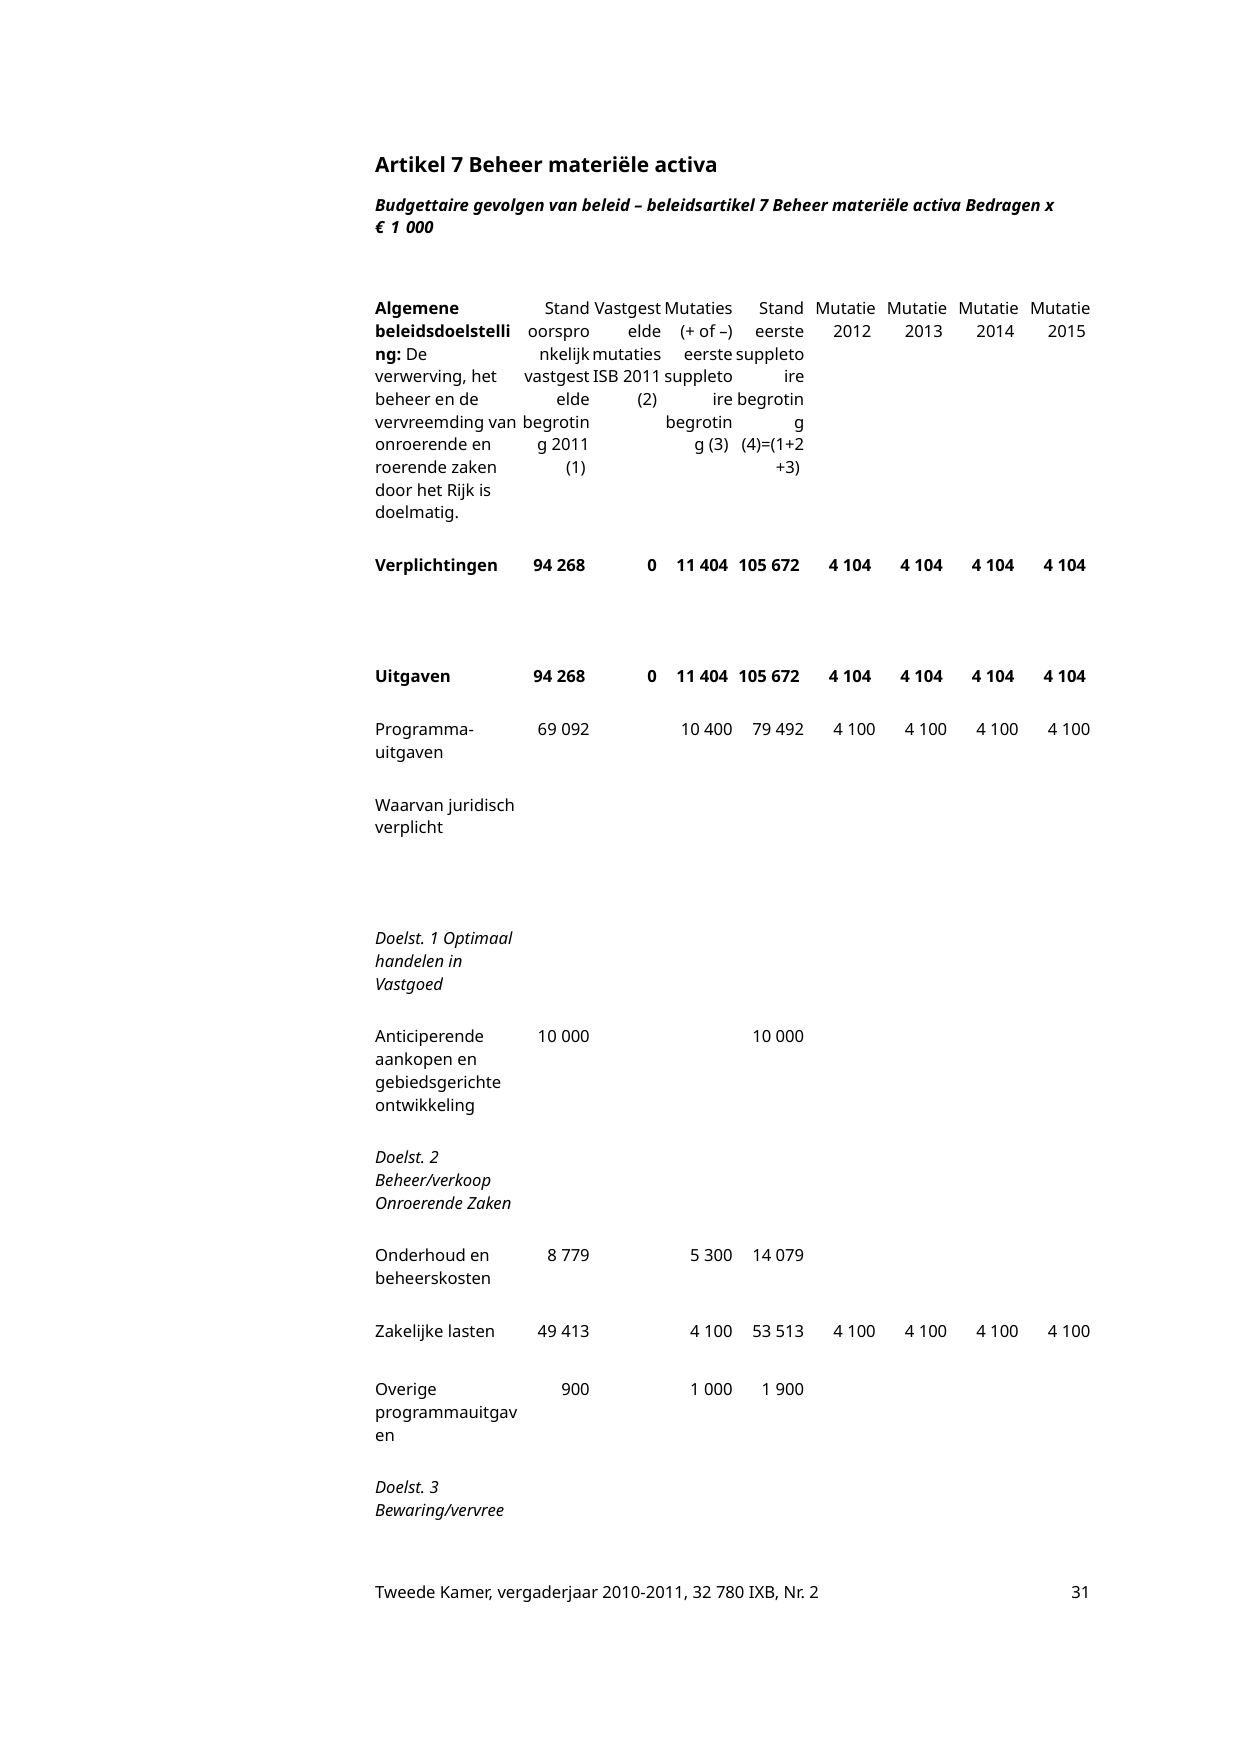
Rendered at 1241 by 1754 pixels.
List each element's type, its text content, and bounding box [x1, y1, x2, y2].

table_cell [947, 793, 1018, 868]
table_cell 4 104 [804, 554, 876, 607]
table_cell [661, 1476, 732, 1534]
table_header Stand oorspronkelijk vastgestelde begroting 2011 (1) [518, 297, 589, 554]
table_cell 10 000 [733, 1025, 804, 1146]
table_cell [733, 1476, 804, 1534]
text Budgettaire gevolgen van beleid – beleidsartikel 7 Beheer materiële activa Bedragen x € 1 000 [375, 193, 1090, 239]
table_cell 4 104 [947, 665, 1018, 718]
table_cell [1019, 1244, 1090, 1319]
text Artikel 7 Beheer materiële activa [375, 150, 1090, 178]
table_cell 4 100 [1019, 1320, 1090, 1378]
table_cell [804, 1025, 876, 1146]
table_cell 4 100 [947, 1320, 1018, 1378]
table_cell 4 100 [804, 1320, 876, 1378]
table_cell [733, 793, 804, 868]
table_cell 4 104 [804, 665, 876, 718]
table_cell 49 413 [518, 1320, 589, 1378]
table_cell [375, 607, 518, 665]
table_cell 94 268 [518, 554, 589, 607]
table_cell Doelst. 1 Optimaal handelen in Vastgoed [375, 927, 518, 1025]
table_cell [804, 1244, 876, 1319]
table_cell Doelst. 3 Bewaring/vervree [375, 1476, 518, 1534]
table_cell [947, 1025, 1018, 1146]
table_cell 4 104 [876, 554, 947, 607]
table_cell [590, 718, 661, 793]
table_cell Anticiperende aankopen en gebiedsgerichte ontwikkeling [375, 1025, 518, 1146]
table_cell [804, 1378, 876, 1476]
table_cell 4 100 [804, 718, 876, 793]
table_cell 4 100 [1019, 718, 1090, 793]
table_header Stand eerste suppletoire begroting (4)=(1+2+3) [733, 297, 804, 554]
table_cell 11 404 [661, 665, 732, 718]
table_cell 4 100 [876, 718, 947, 793]
table_header Mutaties (+ of –) eerste suppletoire begroting (3) [661, 297, 732, 554]
table_cell [947, 1476, 1018, 1534]
table_cell [1019, 869, 1090, 927]
table_cell Overige programmauitgaven [375, 1378, 518, 1476]
table_cell [518, 607, 589, 665]
table_cell 4 100 [947, 718, 1018, 793]
table_cell 105 672 [733, 554, 804, 607]
table_cell 4 104 [1019, 554, 1090, 607]
table_cell [876, 607, 947, 665]
table_header Mutatie 2015 [1019, 297, 1090, 554]
table_cell [518, 793, 589, 868]
table_cell 14 079 [733, 1244, 804, 1319]
table_cell [590, 1320, 661, 1378]
table_cell [590, 927, 661, 1025]
table_cell [804, 869, 876, 927]
table_cell [947, 1244, 1018, 1319]
table_cell [733, 607, 804, 665]
table_cell [661, 927, 732, 1025]
table_cell [590, 1476, 661, 1534]
table_cell [661, 1146, 732, 1244]
table_cell [1019, 1476, 1090, 1534]
table_cell 5 300 [661, 1244, 732, 1319]
table_cell [804, 1476, 876, 1534]
table_cell [590, 1378, 661, 1476]
table_cell Programma-uitgaven [375, 718, 518, 793]
table_cell Verplichtingen [375, 554, 518, 607]
table_cell 4 104 [947, 554, 1018, 607]
table_cell [876, 1378, 947, 1476]
table_cell Doelst. 2 Beheer/verkoop Onroerende Zaken [375, 1146, 518, 1244]
table_cell [590, 1025, 661, 1146]
table_cell 10 400 [661, 718, 732, 793]
table_cell 4 104 [876, 665, 947, 718]
table_cell [1019, 1378, 1090, 1476]
table_cell [518, 927, 589, 1025]
table_cell [804, 927, 876, 1025]
table_cell [518, 1146, 589, 1244]
table_cell 0 [590, 554, 661, 607]
table_cell [590, 1146, 661, 1244]
table_cell [1019, 927, 1090, 1025]
table_cell [518, 1476, 589, 1534]
table_cell [804, 1146, 876, 1244]
table_cell [947, 869, 1018, 927]
table_cell [876, 793, 947, 868]
table_cell [804, 793, 876, 868]
table_cell [876, 1244, 947, 1319]
table_cell 8 779 [518, 1244, 589, 1319]
table_cell 0 [590, 665, 661, 718]
table_cell [733, 1146, 804, 1244]
table_cell [804, 607, 876, 665]
table_cell 11 404 [661, 554, 732, 607]
table_header Mutatie 2013 [876, 297, 947, 554]
table_cell [733, 869, 804, 927]
table_cell 94 268 [518, 665, 589, 718]
table_cell [661, 1025, 732, 1146]
table_header Algemene beleidsdoelstelling: De verwerving, het beheer en de vervreemding van onroerende en roerende zaken door het Rijk is doelmatig. [375, 297, 518, 554]
table_cell 79 492 [733, 718, 804, 793]
table_cell [876, 1025, 947, 1146]
table_cell [590, 869, 661, 927]
table_cell 1 900 [733, 1378, 804, 1476]
table_cell 900 [518, 1378, 589, 1476]
table_cell 53 513 [733, 1320, 804, 1378]
table_cell [518, 869, 589, 927]
table_cell 10 000 [518, 1025, 589, 1146]
table_cell [947, 927, 1018, 1025]
table_cell 1 000 [661, 1378, 732, 1476]
table_cell [876, 1146, 947, 1244]
table_cell [661, 607, 732, 665]
table_cell Uitgaven [375, 665, 518, 718]
table_cell [947, 607, 1018, 665]
table_cell 69 092 [518, 718, 589, 793]
table_cell 4 104 [1019, 665, 1090, 718]
table_header Vastgestelde mutaties ISB 2011 (2) [590, 297, 661, 554]
table_cell [733, 927, 804, 1025]
table_cell [1019, 607, 1090, 665]
table_cell Onderhoud en beheerskosten [375, 1244, 518, 1319]
table_cell [876, 1476, 947, 1534]
table_cell [1019, 793, 1090, 868]
table_cell 4 100 [876, 1320, 947, 1378]
table_cell [375, 869, 518, 927]
table_cell Zakelijke lasten [375, 1320, 518, 1378]
table_cell [590, 793, 661, 868]
table_cell [876, 869, 947, 927]
table_cell [590, 1244, 661, 1319]
table_cell [590, 607, 661, 665]
table_cell [876, 927, 947, 1025]
table_cell [1019, 1025, 1090, 1146]
table_cell Waarvan juridisch verplicht [375, 793, 518, 868]
table_cell 4 100 [661, 1320, 732, 1378]
table_cell [1019, 1146, 1090, 1244]
table_header Mutatie 2014 [947, 297, 1018, 554]
table_cell 105 672 [733, 665, 804, 718]
table_cell [947, 1146, 1018, 1244]
table_cell [947, 1378, 1018, 1476]
table_cell [661, 793, 732, 868]
table_header Mutatie 2012 [804, 297, 876, 554]
table_cell [661, 869, 732, 927]
